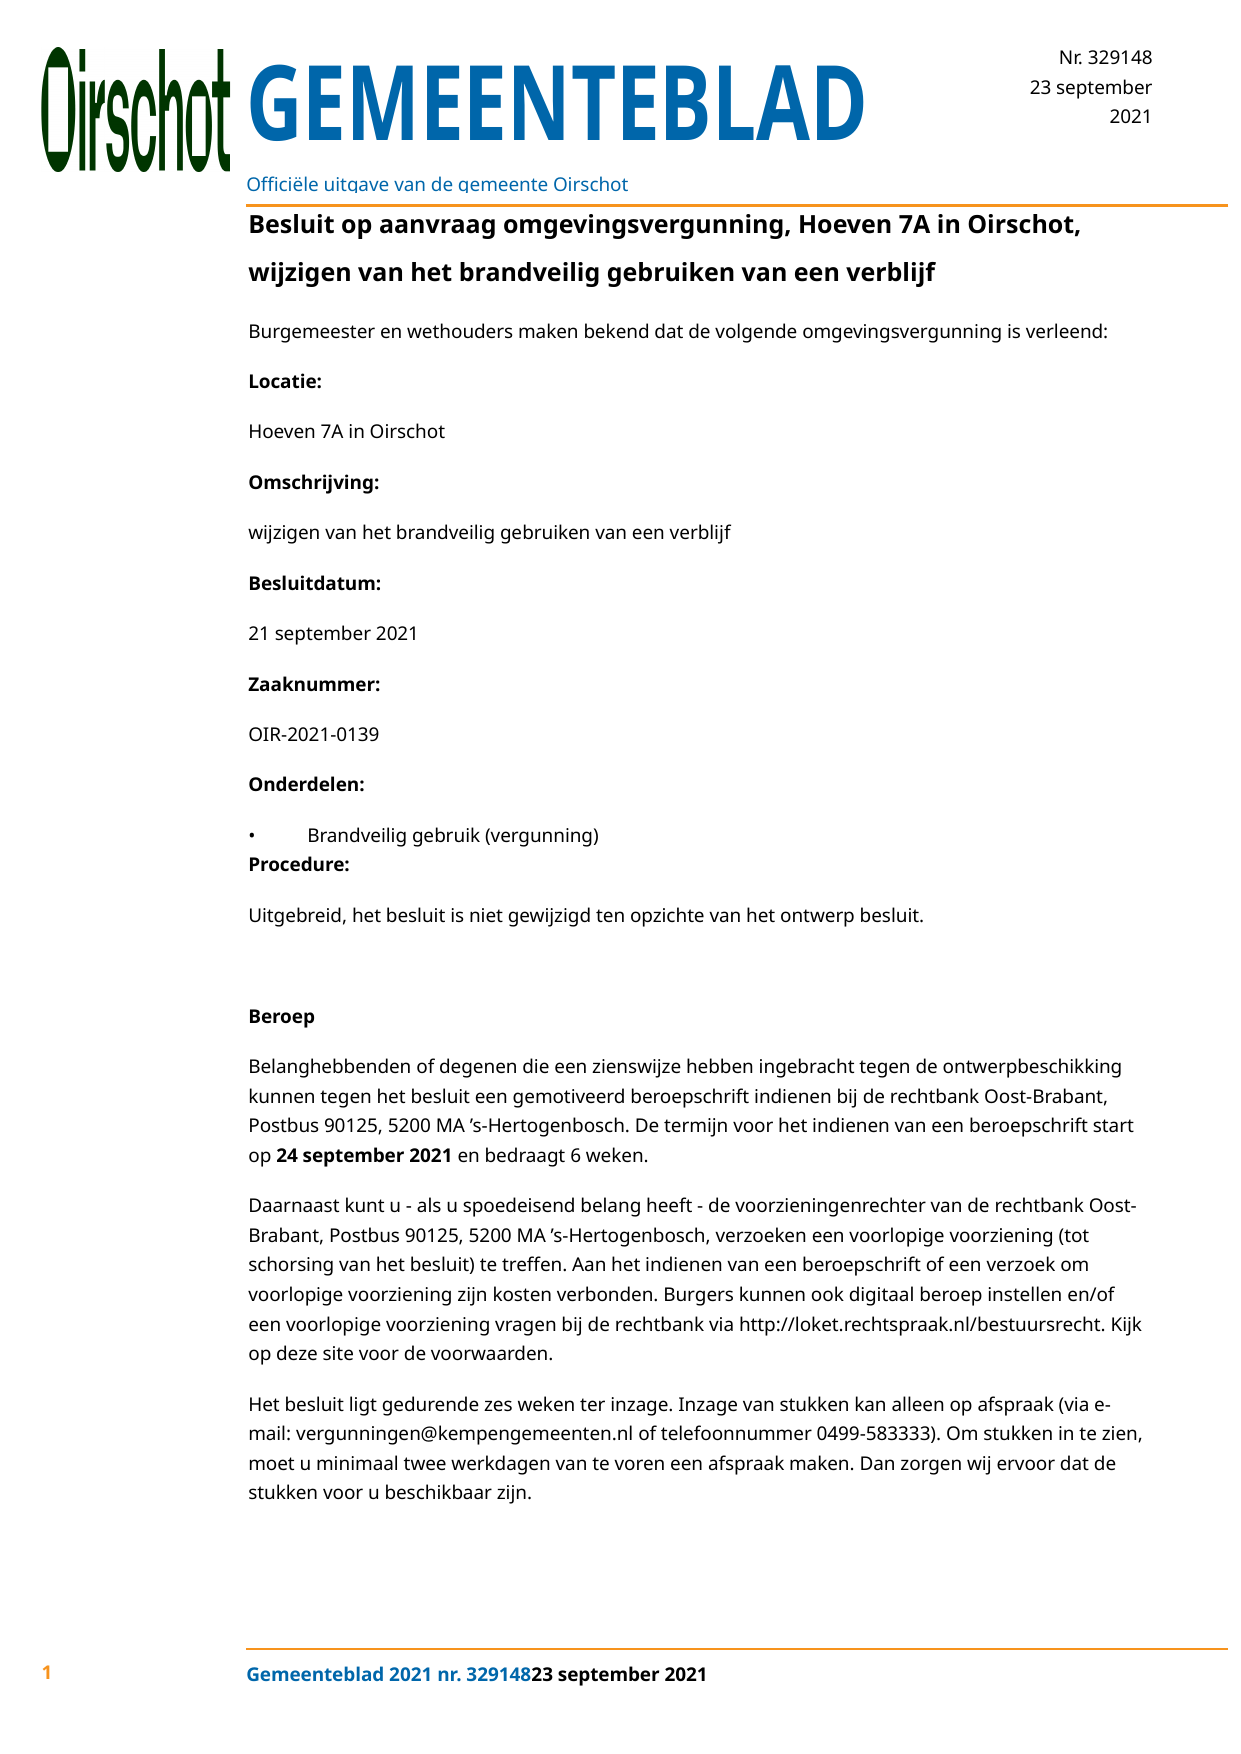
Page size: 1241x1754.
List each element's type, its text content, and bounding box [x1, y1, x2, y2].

text Beroep [248, 1003, 1152, 1029]
list Brandveilig gebruik (vergunning) [248, 822, 1152, 848]
text Omschrijving: [248, 469, 1152, 495]
text Procedure: [248, 852, 1152, 877]
text Besluit op aanvraag omgevingsvergunning, Hoeven 7A in Oirschot, wijzigen van het brandveilig gebruiken van een verblijf [248, 207, 1152, 288]
picture [41, 47, 231, 172]
text 21 september 2021 [248, 620, 1152, 646]
text OIR-2021-0139 [248, 721, 1152, 747]
text Besluitdatum: [248, 570, 1152, 596]
text Het besluit ligt gedurende zes weken ter inzage. Inzage van stukken kan alleen op afspraak (via e-mail: vergunningen@kempengemeenten.nl of telefoonnummer 0499-583333). Om stukken in te zien, moet u minimaal twee werkdagen van te voren een afspraak maken. Dan zorgen wij ervoor dat de stukken voor u beschikbaar zijn. [248, 1391, 1152, 1505]
text Hoeven 7A in Oirschot [248, 419, 1152, 444]
text Burgemeester en wethouders maken bekend dat de volgende omgevingsvergunning is verleend: [248, 318, 1152, 344]
text Uitgebreid, het besluit is niet gewijzigd ten opzichte van het ontwerp besluit. [248, 902, 1152, 928]
text wijzigen van het brandveilig gebruiken van een verblijf [248, 519, 1152, 545]
text Zaaknummer: [248, 671, 1152, 697]
text Locatie: [248, 368, 1152, 394]
text Belanghebbenden of degenen die een zienswijze hebben ingebracht tegen de ontwerpbeschikking kunnen tegen het besluit een gemotiveerd beroepschrift indienen bij de rechtbank Oost-Brabant, Postbus 90125, 5200 MA ’s-Hertogenbosch. De termijn voor het indienen van een beroepschrift start op 24 september 2021 en bedraagt 6 weken. [248, 1053, 1152, 1168]
text Daarnaast kunt u - als u spoedeisend belang heeft - de voorzieningenrechter van de rechtbank Oost-Brabant, Postbus 90125, 5200 MA ’s-Hertogenbosch, verzoeken een voorlopige voorziening (tot schorsing van het besluit) te treffen. Aan het indienen van een beroepschrift of een verzoek om voorlopige voorziening zijn kosten verbonden. Burgers kunnen ook digitaal beroep instellen en/of een voorlopige voorziening vragen bij de rechtbank via http://loket.rechtspraak.nl/bestuursrecht. Kijk op deze site voor de voorwaarden. [248, 1192, 1152, 1366]
text Onderdelen: [248, 772, 1152, 797]
